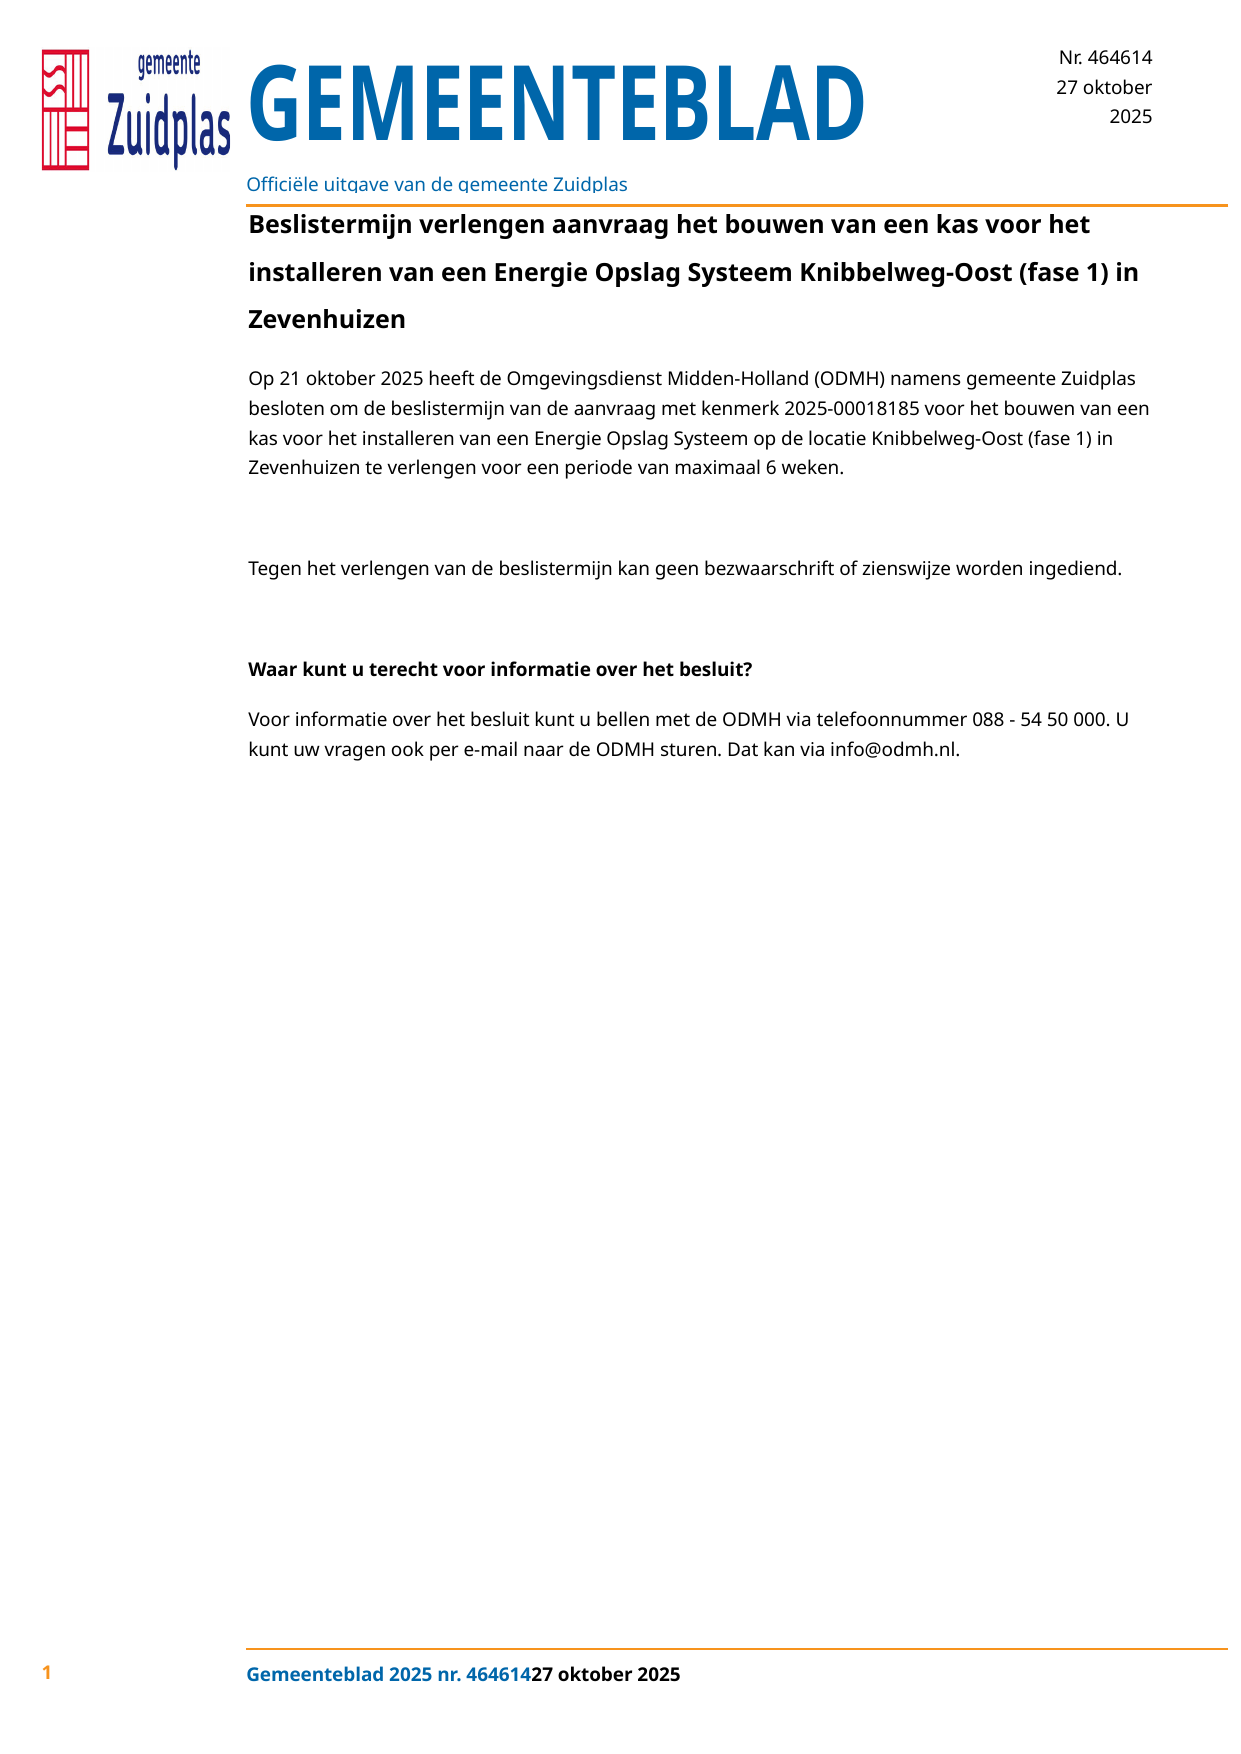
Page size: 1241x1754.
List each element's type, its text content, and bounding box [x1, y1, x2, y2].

text Beslistermijn verlengen aanvraag het bouwen van een kas voor het installeren van een Energie Opslag Systeem Knibbelweg-Oost (fase 1) in Zevenhuizen [248, 207, 1152, 336]
text Voor informatie over het besluit kunt u bellen met de ODMH via telefoonnummer 088 - 54 50 000. U kunt uw vragen ook per e-mail naar de ODMH sturen. Dat kan via info@odmh.nl. [248, 706, 1152, 762]
text Tegen het verlengen van de beslistermijn kan geen bezwaarschrift of zienswijze worden ingediend. [248, 555, 1152, 581]
picture [41, 47, 231, 172]
text Waar kunt u terecht voor informatie over het besluit? [248, 656, 1152, 682]
text Op 21 oktober 2025 heeft de Omgevingsdienst Midden-Holland (ODMH) namens gemeente Zuidplas besloten om de beslistermijn van de aanvraag met kenmerk 2025-00018185 voor het bouwen van een kas voor het installeren van een Energie Opslag Systeem op de locatie Knibbelweg-Oost (fase 1) in Zevenhuizen te verlengen voor een periode van maximaal 6 weken. [248, 366, 1152, 480]
